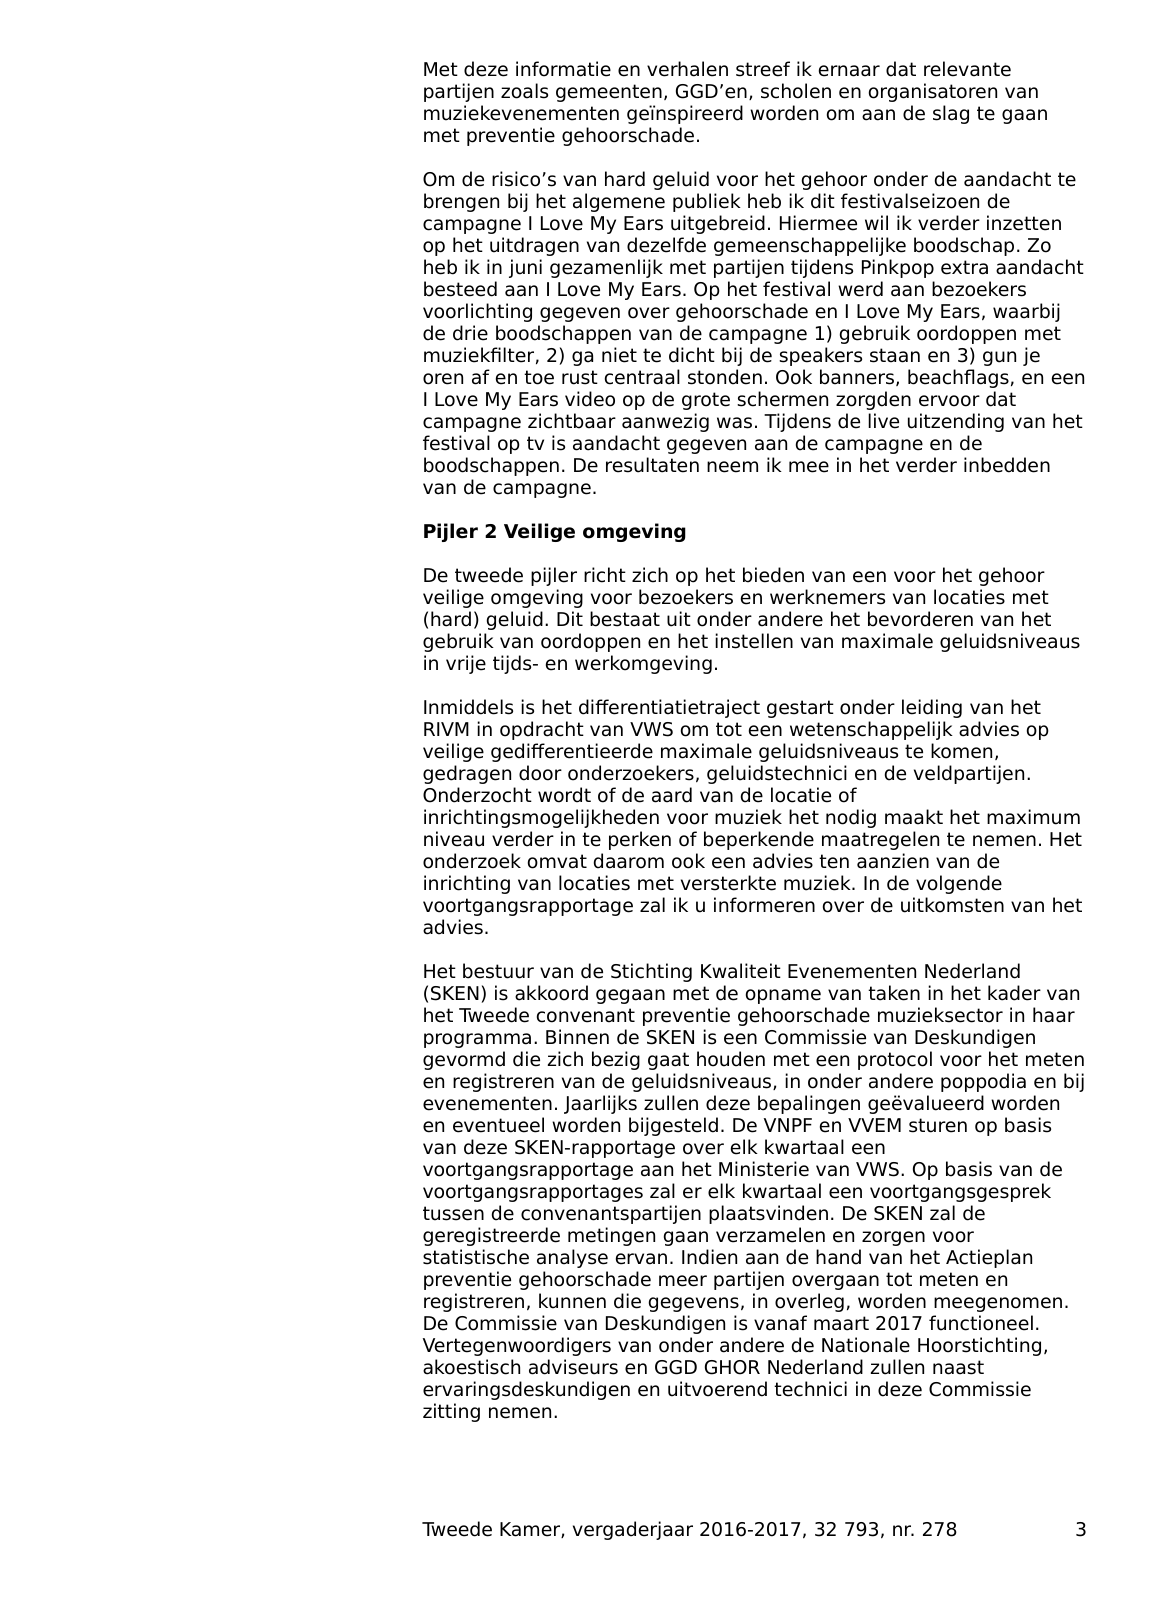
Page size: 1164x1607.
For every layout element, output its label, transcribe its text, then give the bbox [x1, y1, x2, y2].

text Met deze informatie en verhalen streef ik ernaar dat relevante partijen zoals gemeenten, GGD’en, scholen en organisatoren van muziekevenementen geïnspireerd worden om aan de slag te gaan met preventie gehoorschade. [422, 59, 1087, 147]
subtitle Pijler 2 Veilige omgeving [422, 521, 1087, 543]
text Het bestuur van de Stichting Kwaliteit Evenementen Nederland (SKEN) is akkoord gegaan met de opname van taken in het kader van het Tweede convenant preventie gehoorschade muzieksector in haar programma. Binnen de SKEN is een Commissie van Deskundigen gevormd die zich bezig gaat houden met een protocol voor het meten en registreren van de geluidsniveaus, in onder andere poppodia en bij evenementen. Jaarlijks zullen deze bepalingen geëvalueerd worden en eventueel worden bijgesteld. De VNPF en VVEM sturen op basis van deze SKEN-rapportage over elk kwartaal een voortgangsrapportage aan het Ministerie van VWS. Op basis van de voortgangsrapportages zal er elk kwartaal een voortgangsgesprek tussen de convenantspartijen plaatsvinden. De SKEN zal de geregistreerde metingen gaan verzamelen en zorgen voor statistische analyse ervan. Indien aan de hand van het Actieplan preventie gehoorschade meer partijen overgaan tot meten en registreren, kunnen die gegevens, in overleg, worden meegenomen. De Commissie van Deskundigen is vanaf maart 2017 functioneel. Vertegenwoordigers van onder andere de Nationale Hoorstichting, akoestisch adviseurs en GGD GHOR Nederland zullen naast ervaringsdeskundigen en uitvoerend technici in deze Commissie zitting nemen. [422, 961, 1087, 1423]
text Om de risico’s van hard geluid voor het gehoor onder de aandacht te brengen bij het algemene publiek heb ik dit festivalseizoen de campagne I Love My Ears uitgebreid. Hiermee wil ik verder inzetten op het uitdragen van dezelfde gemeenschappelijke boodschap. Zo heb ik in juni gezamenlijk met partijen tijdens Pinkpop extra aandacht besteed aan I Love My Ears. Op het festival werd aan bezoekers voorlichting gegeven over gehoorschade en I Love My Ears, waarbij de drie boodschappen van de campagne 1) gebruik oordoppen met muziekfilter, 2) ga niet te dicht bij de speakers staan en 3) gun je oren af en toe rust centraal stonden. Ook banners, beachflags, en een I Love My Ears video op de grote schermen zorgden ervoor dat campagne zichtbaar aanwezig was. Tijdens de live uitzending van het festival op tv is aandacht gegeven aan de campagne en de boodschappen. De resultaten neem ik mee in het verder inbedden van de campagne. [422, 169, 1087, 499]
text Inmiddels is het differentiatietraject gestart onder leiding van het RIVM in opdracht van VWS om tot een wetenschappelijk advies op veilige gedifferentieerde maximale geluidsniveaus te komen, gedragen door onderzoekers, geluidstechnici en de veldpartijen. Onderzocht wordt of de aard van de locatie of inrichtingsmogelijkheden voor muziek het nodig maakt het maximum niveau verder in te perken of beperkende maatregelen te nemen. Het onderzoek omvat daarom ook een advies ten aanzien van de inrichting van locaties met versterkte muziek. In de volgende voortgangsrapportage zal ik u informeren over de uitkomsten van het advies. [422, 697, 1087, 939]
text De tweede pijler richt zich op het bieden van een voor het gehoor veilige omgeving voor bezoekers en werknemers van locaties met (hard) geluid. Dit bestaat uit onder andere het bevorderen van het gebruik van oordoppen en het instellen van maximale geluidsniveaus in vrije tijds- en werkomgeving. [422, 565, 1087, 675]
